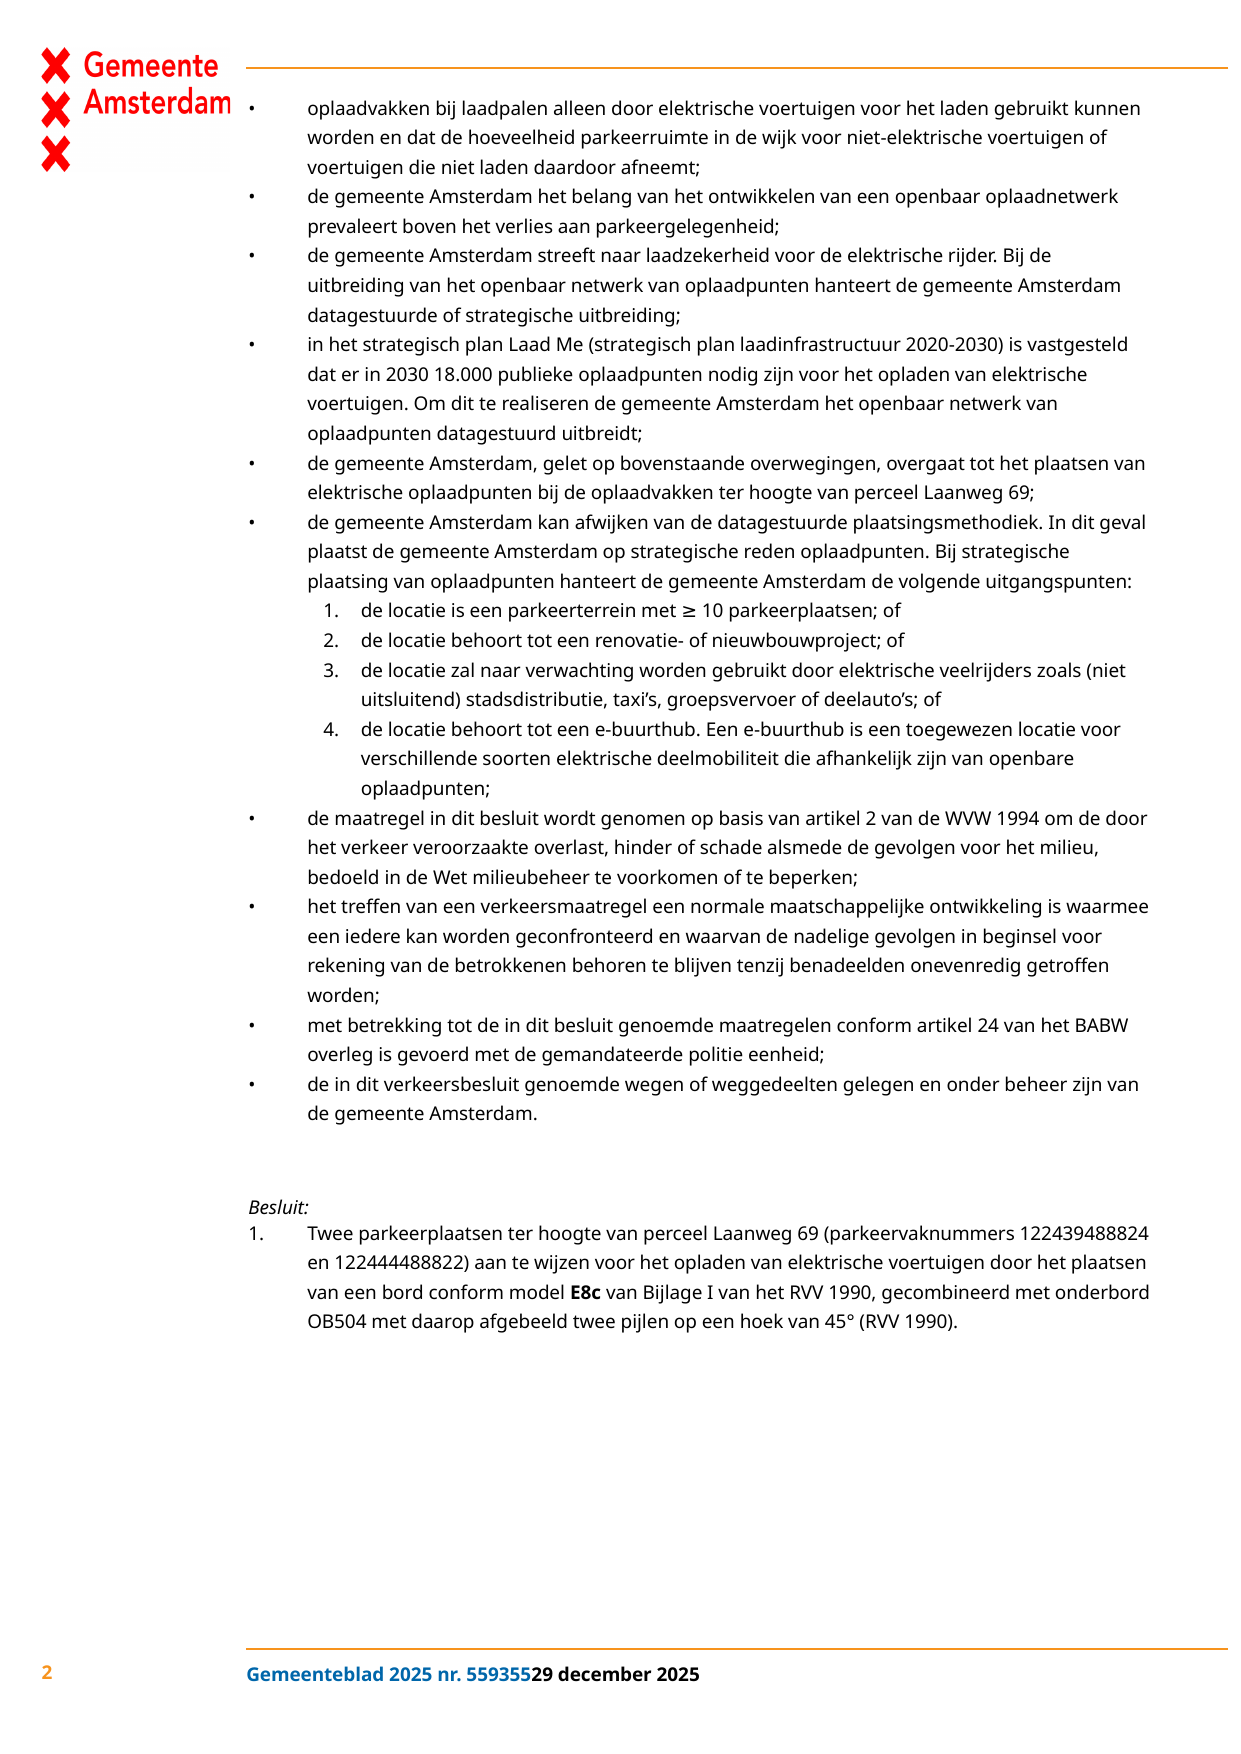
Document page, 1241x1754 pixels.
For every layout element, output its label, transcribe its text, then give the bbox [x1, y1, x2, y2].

text Besluit: [248, 1194, 1152, 1220]
list de gemeente Amsterdam streeft naar laadzekerheid voor de elektrische rijder. Bij de uitbreiding van het openbaar netwerk van oplaadpunten hanteert de gemeente Amsterdam datagestuurde of strategische uitbreiding; [248, 243, 1152, 328]
list Twee parkeerplaatsen ter hoogte van perceel Laanweg 69 (parkeervaknummers 122439488824 en 122444488822) aan te wijzen voor het opladen van elektrische voertuigen door het plaatsen van een bord conform model E8c van Bijlage I van het RVV 1990, gecombineerd met onderbord OB504 met daarop afgebeeld twee pijlen op een hoek van 45° (RVV 1990). [248, 1220, 1152, 1334]
list de gemeente Amsterdam, gelet op bovenstaande overwegingen, overgaat tot het plaatsen van elektrische oplaadpunten bij de oplaadvakken ter hoogte van perceel Laanweg 69; [248, 450, 1152, 505]
list de gemeente Amsterdam kan afwijken van de datagestuurde plaatsingsmethodiek. In dit geval plaatst de gemeente Amsterdam op strategische reden oplaadpunten. Bij strategische plaatsing van oplaadpunten hanteert de gemeente Amsterdam de volgende uitgangspunten: [248, 509, 1152, 594]
picture [41, 47, 231, 172]
list oplaadvakken bij laadpalen alleen door elektrische voertuigen voor het laden gebruikt kunnen worden en dat de hoeveelheid parkeerruimte in de wijk voor niet-elektrische voertuigen of voertuigen die niet laden daardoor afneemt; [248, 95, 1152, 180]
list in het strategisch plan Laad Me (strategisch plan laadinfrastructuur 2020-2030) is vastgesteld dat er in 2030 18.000 publieke oplaadpunten nodig zijn voor het opladen van elektrische voertuigen. Om dit te realiseren de gemeente Amsterdam het openbaar netwerk van oplaadpunten datagestuurd uitbreidt; [248, 331, 1152, 446]
list de gemeente Amsterdam het belang van het ontwikkelen van een openbaar oplaadnetwerk prevaleert boven het verlies aan parkeergelegenheid; [248, 183, 1152, 239]
list de locatie behoort tot een e-buurthub. Een e-buurthub is een toegewezen locatie voor verschillende soorten elektrische deelmobiliteit die afhankelijk zijn van openbare oplaadpunten; [323, 716, 1152, 801]
list de locatie is een parkeerterrein met ≥ 10 parkeerplaatsen; of [323, 598, 1152, 623]
list met betrekking tot de in dit besluit genoemde maatregelen conform artikel 24 van het BABW overleg is gevoerd met de gemandateerde politie eenheid; [248, 1012, 1152, 1067]
list het treffen van een verkeersmaatregel een normale maatschappelijke ontwikkeling is waarmee een iedere kan worden geconfronteerd en waarvan de nadelige gevolgen in beginsel voor rekening van de betrokkenen behoren te blijven tenzij benadeelden onevenredig getroffen worden; [248, 893, 1152, 1008]
list de locatie zal naar verwachting worden gebruikt door elektrische veelrijders zoals (niet uitsluitend) stadsdistributie, taxi’s, groepsvervoer of deelauto’s; of [323, 657, 1152, 712]
list de maatregel in dit besluit wordt genomen op basis van artikel 2 van de WVW 1994 om de door het verkeer veroorzaakte overlast, hinder of schade alsmede de gevolgen voor het milieu, bedoeld in de Wet milieubeheer te voorkomen of te beperken; [248, 805, 1152, 890]
list de in dit verkeersbesluit genoemde wegen of weggedeelten gelegen en onder beheer zijn van de gemeente Amsterdam. [248, 1071, 1152, 1126]
list de locatie behoort tot een renovatie- of nieuwbouwproject; of [323, 627, 1152, 653]
